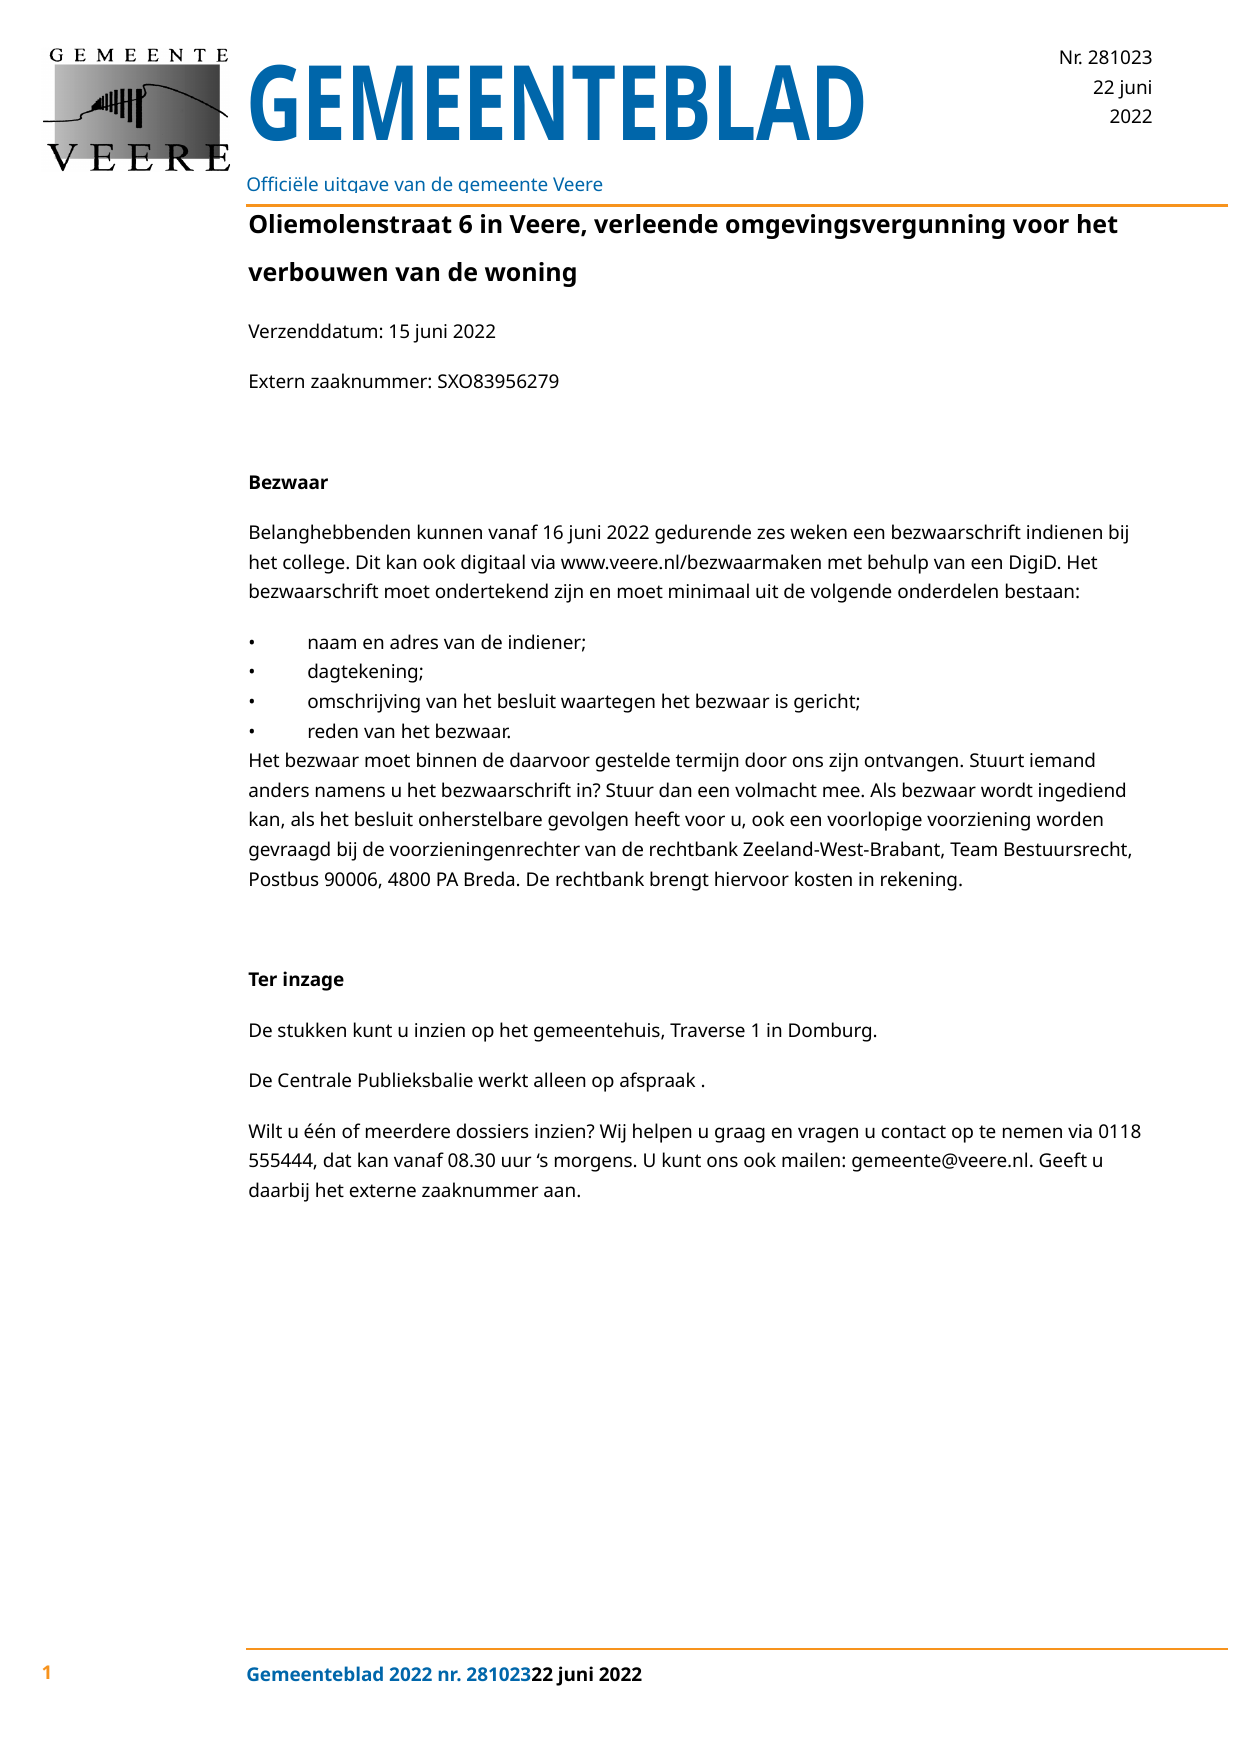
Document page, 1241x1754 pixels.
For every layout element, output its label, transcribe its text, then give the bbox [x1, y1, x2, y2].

text Belanghebbenden kunnen vanaf 16 juni 2022 gedurende zes weken een bezwaarschrift indienen bij het college. Dit kan ook digitaal via www.veere.nl/bezwaarmaken met behulp van een DigiD. Het bezwaarschrift moet ondertekend zijn en moet minimaal uit de volgende onderdelen bestaan: [248, 519, 1152, 604]
text Bezwaar [248, 469, 1152, 495]
list naam en adres van de indiener; [248, 629, 1152, 655]
text De stukken kunt u inzien op het gemeentehuis, Traverse 1 in Domburg. [248, 1017, 1152, 1043]
text Wilt u één of meerdere dossiers inzien? Wij helpen u graag en vragen u contact op te nemen via 0118 555444, dat kan vanaf 08.30 uur ‘s morgens. U kunt ons ook mailen: gemeente@veere.nl. Geeft u daarbij het externe zaaknummer aan. [248, 1118, 1152, 1203]
text Het bezwaar moet binnen de daarvoor gestelde termijn door ons zijn ontvangen. Stuurt iemand anders namens u het bezwaarschrift in? Stuur dan een volmacht mee. Als bezwaar wordt ingediend kan, als het besluit onherstelbare gevolgen heeft voor u, ook een voorlopige voorziening worden gevraagd bij de voorzieningenrechter van de rechtbank Zeeland-West-Brabant, Team Bestuursrecht, Postbus 90006, 4800 PA Breda. De rechtbank brengt hiervoor kosten in rekening. [248, 747, 1152, 892]
text Verzenddatum: 15 juni 2022 [248, 318, 1152, 344]
picture [41, 47, 231, 172]
text Extern zaaknummer: SXO83956279 [248, 368, 1152, 394]
list reden van het bezwaar. [248, 718, 1152, 744]
text Ter inzage [248, 967, 1152, 992]
text De Centrale Publieksbalie werkt alleen op afspraak . [248, 1067, 1152, 1093]
list dagtekening; [248, 659, 1152, 684]
text Oliemolenstraat 6 in Veere, verleende omgevingsvergunning voor het verbouwen van de woning [248, 207, 1152, 288]
list omschrijving van het besluit waartegen het bezwaar is gericht; [248, 688, 1152, 714]
